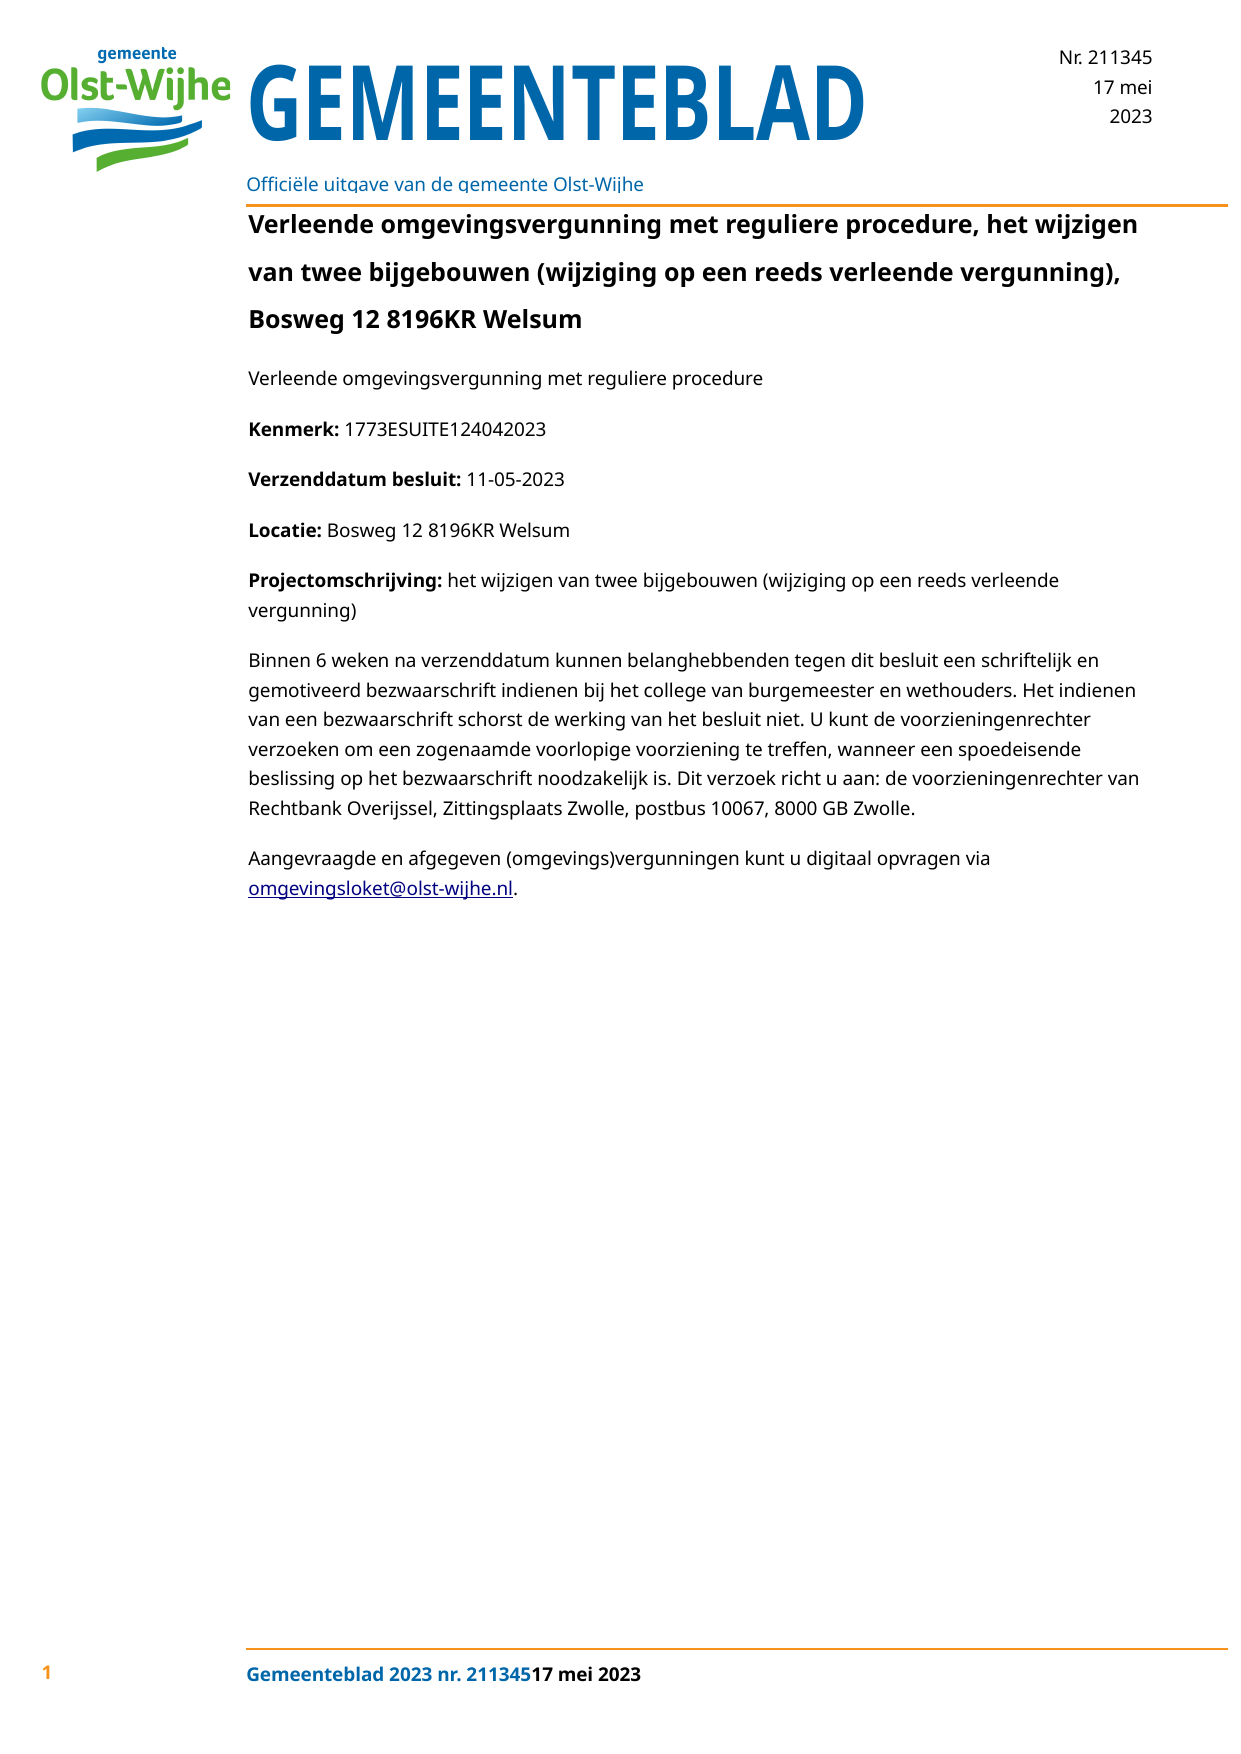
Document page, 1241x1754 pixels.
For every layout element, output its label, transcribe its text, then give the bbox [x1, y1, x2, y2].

text Binnen 6 weken na verzenddatum kunnen belanghebbenden tegen dit besluit een schriftelijk en gemotiveerd bezwaarschrift indienen bij het college van burgemeester en wethouders. Het indienen van een bezwaarschrift schorst de werking van het besluit niet. U kunt de voorzieningenrechter verzoeken om een zogenaamde voorlopige voorziening te treffen, wanneer een spoedeisende beslissing op het bezwaarschrift noodzakelijk is. Dit verzoek richt u aan: de voorzieningenrechter van Rechtbank Overijssel, Zittingsplaats Zwolle, postbus 10067, 8000 GB Zwolle. [248, 647, 1152, 821]
text Locatie: Bosweg 12 8196KR Welsum [248, 517, 1152, 542]
text Verleende omgevingsvergunning met reguliere procedure, het wijzigen van twee bijgebouwen (wijziging op een reeds verleende vergunning), Bosweg 12 8196KR Welsum [248, 207, 1152, 336]
text Aangevraagde en afgegeven (omgevings)vergunningen kunt u digitaal opvragen via omgevingsloket@olst-wijhe.nl. [248, 846, 1152, 901]
text Verleende omgevingsvergunning met reguliere procedure [248, 366, 1152, 391]
text Projectomschrijving: het wijzigen van twee bijgebouwen (wijziging op een reeds verleende vergunning) [248, 567, 1152, 622]
text Kenmerk: 1773ESUITE124042023 [248, 416, 1152, 442]
picture [41, 47, 231, 172]
text Verzenddatum besluit: 11-05-2023 [248, 466, 1152, 492]
